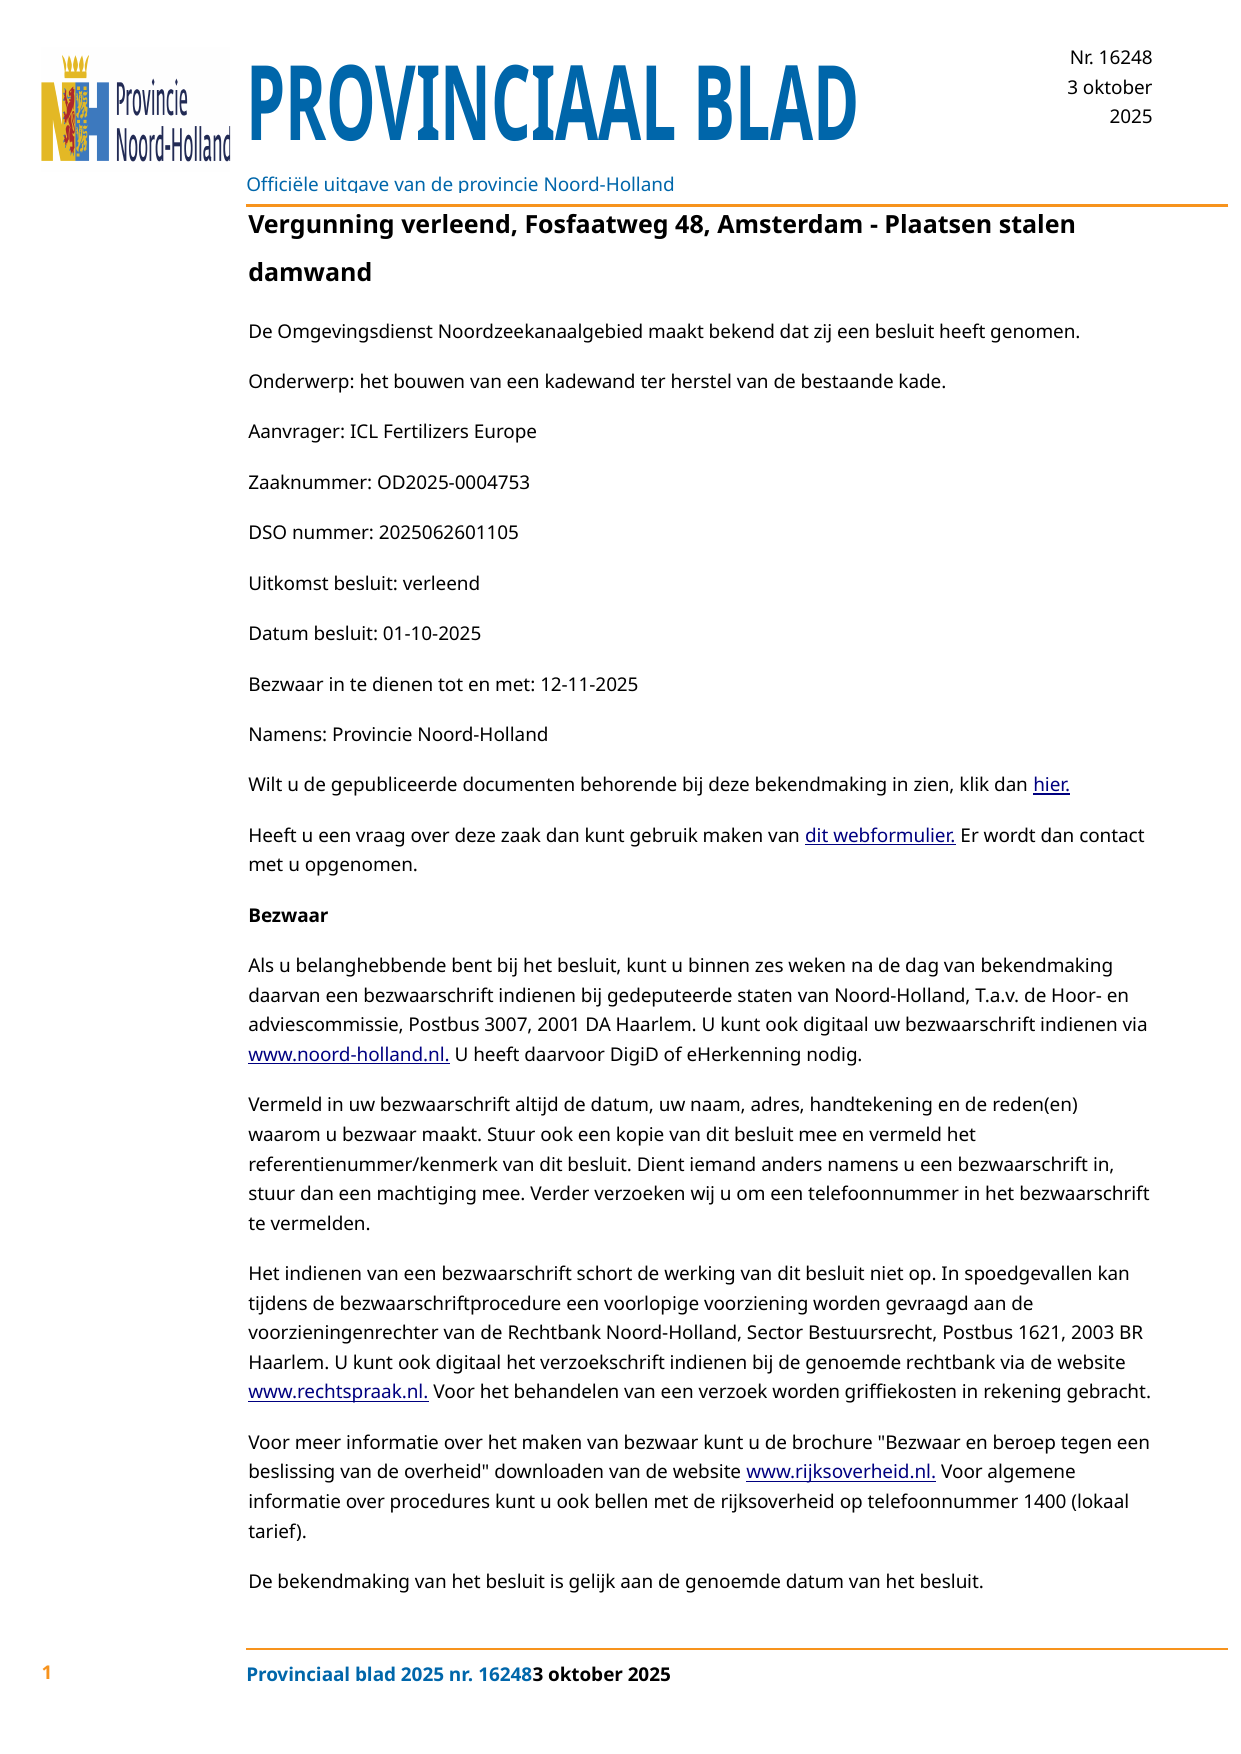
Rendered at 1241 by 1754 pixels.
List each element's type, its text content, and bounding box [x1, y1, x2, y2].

text Vermeld in uw bezwaarschrift altijd de datum, uw naam, adres, handtekening en de reden(en) waarom u bezwaar maakt. Stuur ook een kopie van dit besluit mee en vermeld het referentienummer/kenmerk van dit besluit. Dient iemand anders namens u een bezwaarschrift in, stuur dan een machtiging mee. Verder verzoeken wij u om een telefoonnummer in het bezwaarschrift te vermelden. [248, 1092, 1152, 1236]
text Wilt u de gepubliceerde documenten behorende bij deze bekendmaking in zien, klik dan hier. [248, 772, 1152, 797]
text DSO nummer: 2025062601105 [248, 519, 1152, 545]
text Voor meer informatie over het maken van bezwaar kunt u de brochure "Bezwaar en beroep tegen een beslissing van de overheid" downloaden van de website www.rijksoverheid.nl. Voor algemene informatie over procedures kunt u ook bellen met de rijksoverheid op telefoonnummer 1400 (lokaal tarief). [248, 1429, 1152, 1544]
text Zaaknummer: OD2025-0004753 [248, 469, 1152, 495]
text Namens: Provincie Noord-Holland [248, 721, 1152, 747]
text Datum besluit: 01-10-2025 [248, 620, 1152, 646]
text Bezwaar [248, 902, 1152, 928]
text Als u belanghebbende bent bij het besluit, kunt u binnen zes weken na de dag van bekendmaking daarvan een bezwaarschrift indienen bij gedeputeerde staten van Noord-Holland, T.a.v. de Hoor- en adviescommissie, Postbus 3007, 2001 DA Haarlem. U kunt ook digitaal uw bezwaarschrift indienen via www.noord-holland.nl. U heeft daarvoor DigiD of eHerkenning nodig. [248, 952, 1152, 1067]
text De bekendmaking van het besluit is gelijk aan de genoemde datum van het besluit. [248, 1568, 1152, 1594]
text Uitkomst besluit: verleend [248, 570, 1152, 596]
text De Omgevingsdienst Noordzeekanaalgebied maakt bekend dat zij een besluit heeft genomen. [248, 318, 1152, 344]
text Vergunning verleend, Fosfaatweg 48, Amsterdam - Plaatsen stalen damwand [248, 207, 1152, 288]
text Bezwaar in te dienen tot en met: 12-11-2025 [248, 671, 1152, 697]
text Onderwerp: het bouwen van een kadewand ter herstel van de bestaande kade. [248, 368, 1152, 394]
picture [41, 47, 231, 172]
text Het indienen van een bezwaarschrift schort de werking van dit besluit niet op. In spoedgevallen kan tijdens de bezwaarschriftprocedure een voorlopige voorziening worden gevraagd aan de voorzieningenrechter van de Rechtbank Noord-Holland, Sector Bestuursrecht, Postbus 1621, 2003 BR Haarlem. U kunt ook digitaal het verzoekschrift indienen bij de genoemde rechtbank via de website www.rechtspraak.nl. Voor het behandelen van een verzoek worden griffiekosten in rekening gebracht. [248, 1260, 1152, 1404]
text Heeft u een vraag over deze zaak dan kunt gebruik maken van dit webformulier. Er wordt dan contact met u opgenomen. [248, 822, 1152, 877]
text Aanvrager: ICL Fertilizers Europe [248, 419, 1152, 444]
